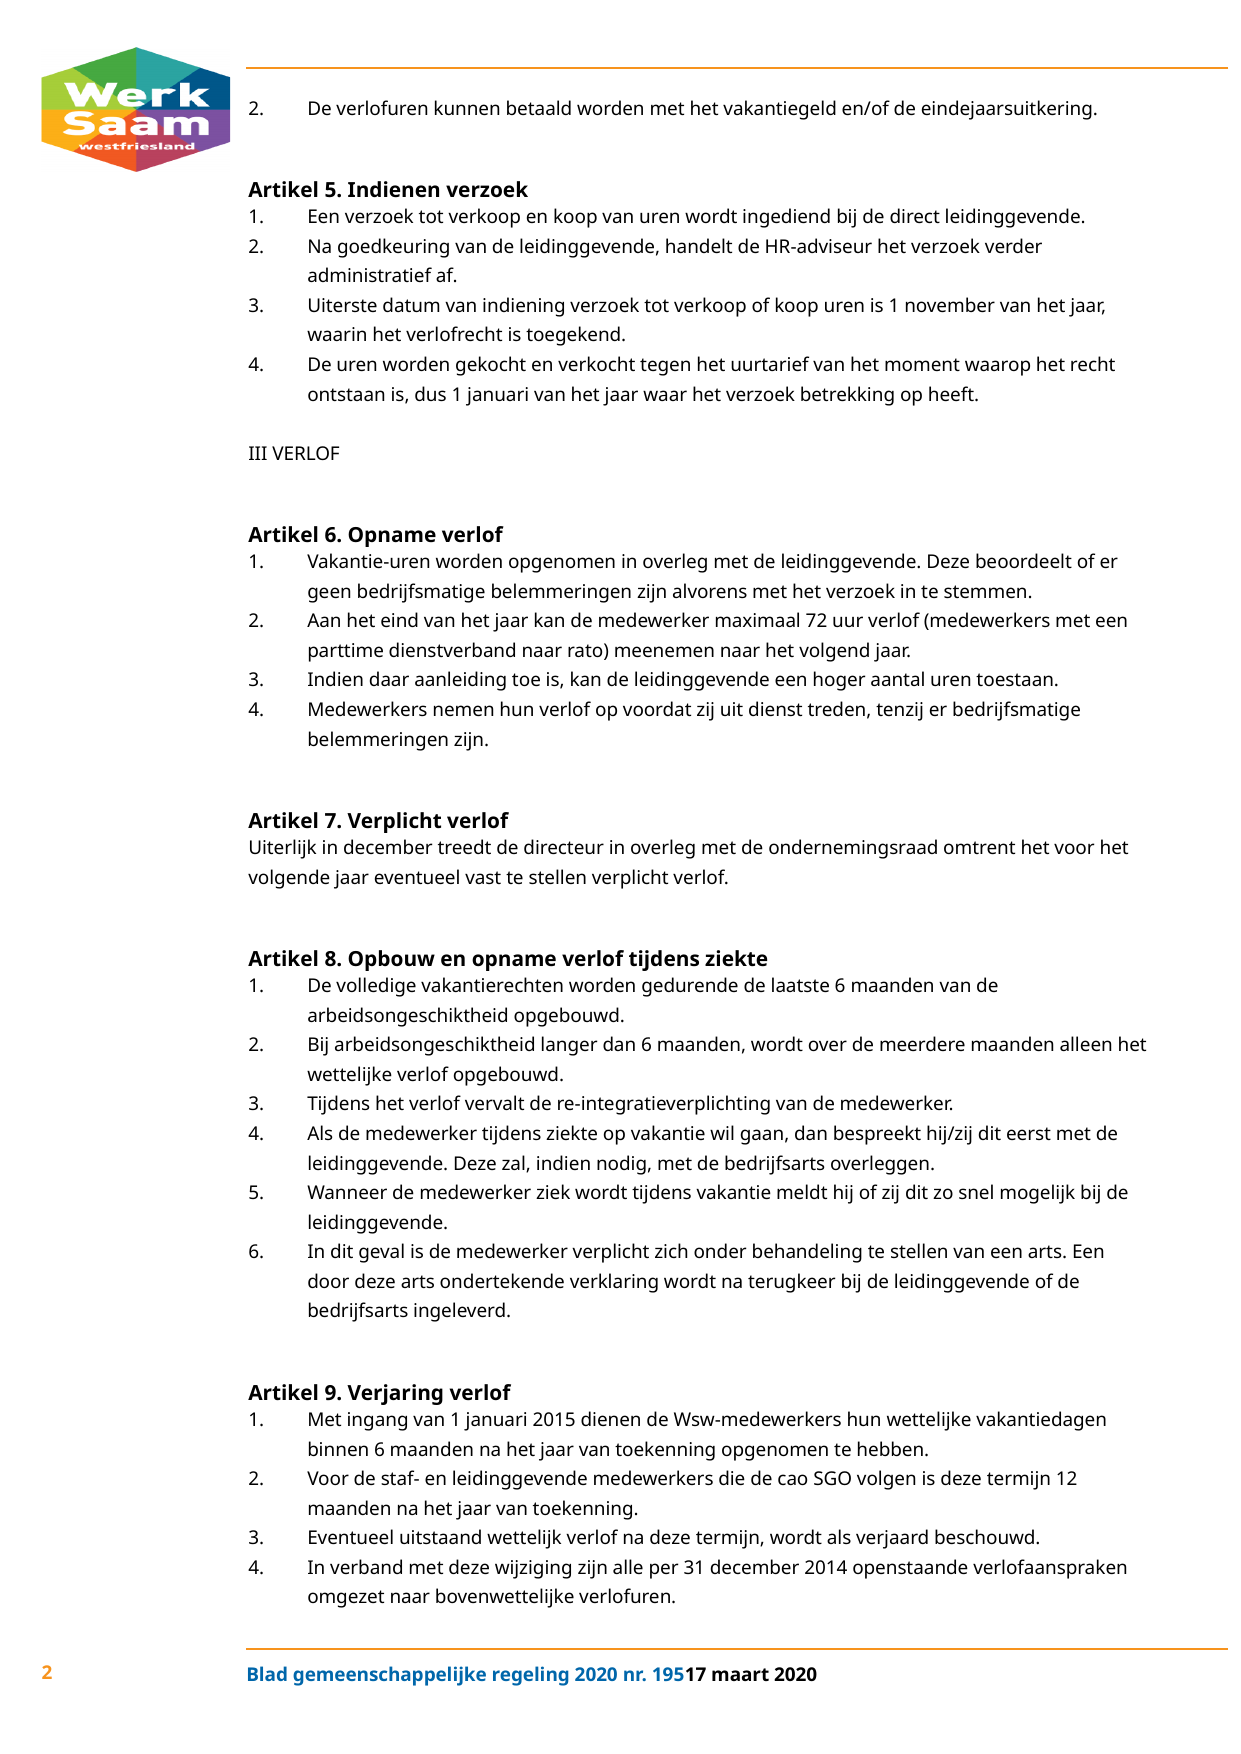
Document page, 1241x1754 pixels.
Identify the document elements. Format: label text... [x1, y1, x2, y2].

list Vakantie-uren worden opgenomen in overleg met de leidinggevende. Deze beoordeelt of er geen bedrijfsmatige belemmeringen zijn alvorens met het verzoek in te stemmen. [248, 548, 1152, 604]
list De volledige vakantierechten worden gedurende de laatste 6 maanden van de arbeidsongeschiktheid opgebouwd. [248, 972, 1152, 1028]
text Artikel 7. Verplicht verlof [248, 806, 1152, 834]
list Tijdens het verlof vervalt de re-integratieverplichting van de medewerker. [248, 1091, 1152, 1116]
list Met ingang van 1 januari 2015 dienen de Wsw-medewerkers hun wettelijke vakantiedagen binnen 6 maanden na het jaar van toekenning opgenomen te hebben. [248, 1406, 1152, 1461]
list De uren worden gekocht en verkocht tegen het uurtarief van het moment waarop het recht ontstaan is, dus 1 januari van het jaar waar het verzoek betrekking op heeft. [248, 351, 1152, 406]
list Voor de staf- en leidinggevende medewerkers die de cao SGO volgen is deze termijn 12 maanden na het jaar van toekenning. [248, 1465, 1152, 1521]
picture [41, 47, 231, 172]
text Artikel 5. Indienen verzoek [248, 175, 1152, 203]
text Artikel 8. Opbouw en opname verlof tijdens ziekte [248, 944, 1152, 972]
list Een verzoek tot verkoop en koop van uren wordt ingediend bij de direct leidinggevende. [248, 203, 1152, 229]
list Uiterste datum van indiening verzoek tot verkoop of koop uren is 1 november van het jaar, waarin het verlofrecht is toegekend. [248, 292, 1152, 347]
list Bij arbeidsongeschiktheid langer dan 6 maanden, wordt over de meerdere maanden alleen het wettelijke verlof opgebouwd. [248, 1031, 1152, 1087]
list De verlofuren kunnen betaald worden met het vakantiegeld en/of de eindejaarsuitkering. [248, 95, 1152, 121]
list Wanneer de medewerker ziek wordt tijdens vakantie meldt hij of zij dit zo snel mogelijk bij de leidinggevende. [248, 1179, 1152, 1235]
list Aan het eind van het jaar kan de medewerker maximaal 72 uur verlof (medewerkers met een parttime dienstverband naar rato) meenemen naar het volgend jaar. [248, 607, 1152, 663]
list Als de medewerker tijdens ziekte op vakantie wil gaan, dan bespreekt hij/zij dit eerst met de leidinggevende. Deze zal, indien nodig, met de bedrijfsarts overleggen. [248, 1120, 1152, 1176]
text III VERLOF [248, 440, 1152, 466]
list Eventueel uitstaand wettelijk verlof na deze termijn, wordt als verjaard beschouwd. [248, 1524, 1152, 1550]
list Na goedkeuring van de leidinggevende, handelt de HR-adviseur het verzoek verder administratief af. [248, 233, 1152, 288]
list Medewerkers nemen hun verlof op voordat zij uit dienst treden, tenzij er bedrijfsmatige belemmeringen zijn. [248, 696, 1152, 752]
text Artikel 6. Opname verlof [248, 520, 1152, 548]
list In verband met deze wijziging zijn alle per 31 december 2014 openstaande verlofaanspraken omgezet naar bovenwettelijke verlofuren. [248, 1554, 1152, 1609]
list In dit geval is de medewerker verplicht zich onder behandeling te stellen van een arts. Een door deze arts ondertekende verklaring wordt na terugkeer bij de leidinggevende of de bedrijfsarts ingeleverd. [248, 1238, 1152, 1323]
text Artikel 9. Verjaring verlof [248, 1378, 1152, 1406]
text Uiterlijk in december treedt de directeur in overleg met de ondernemingsraad omtrent het voor het volgende jaar eventueel vast te stellen verplicht verlof. [248, 834, 1152, 889]
list Indien daar aanleiding toe is, kan de leidinggevende een hoger aantal uren toestaan. [248, 667, 1152, 692]
